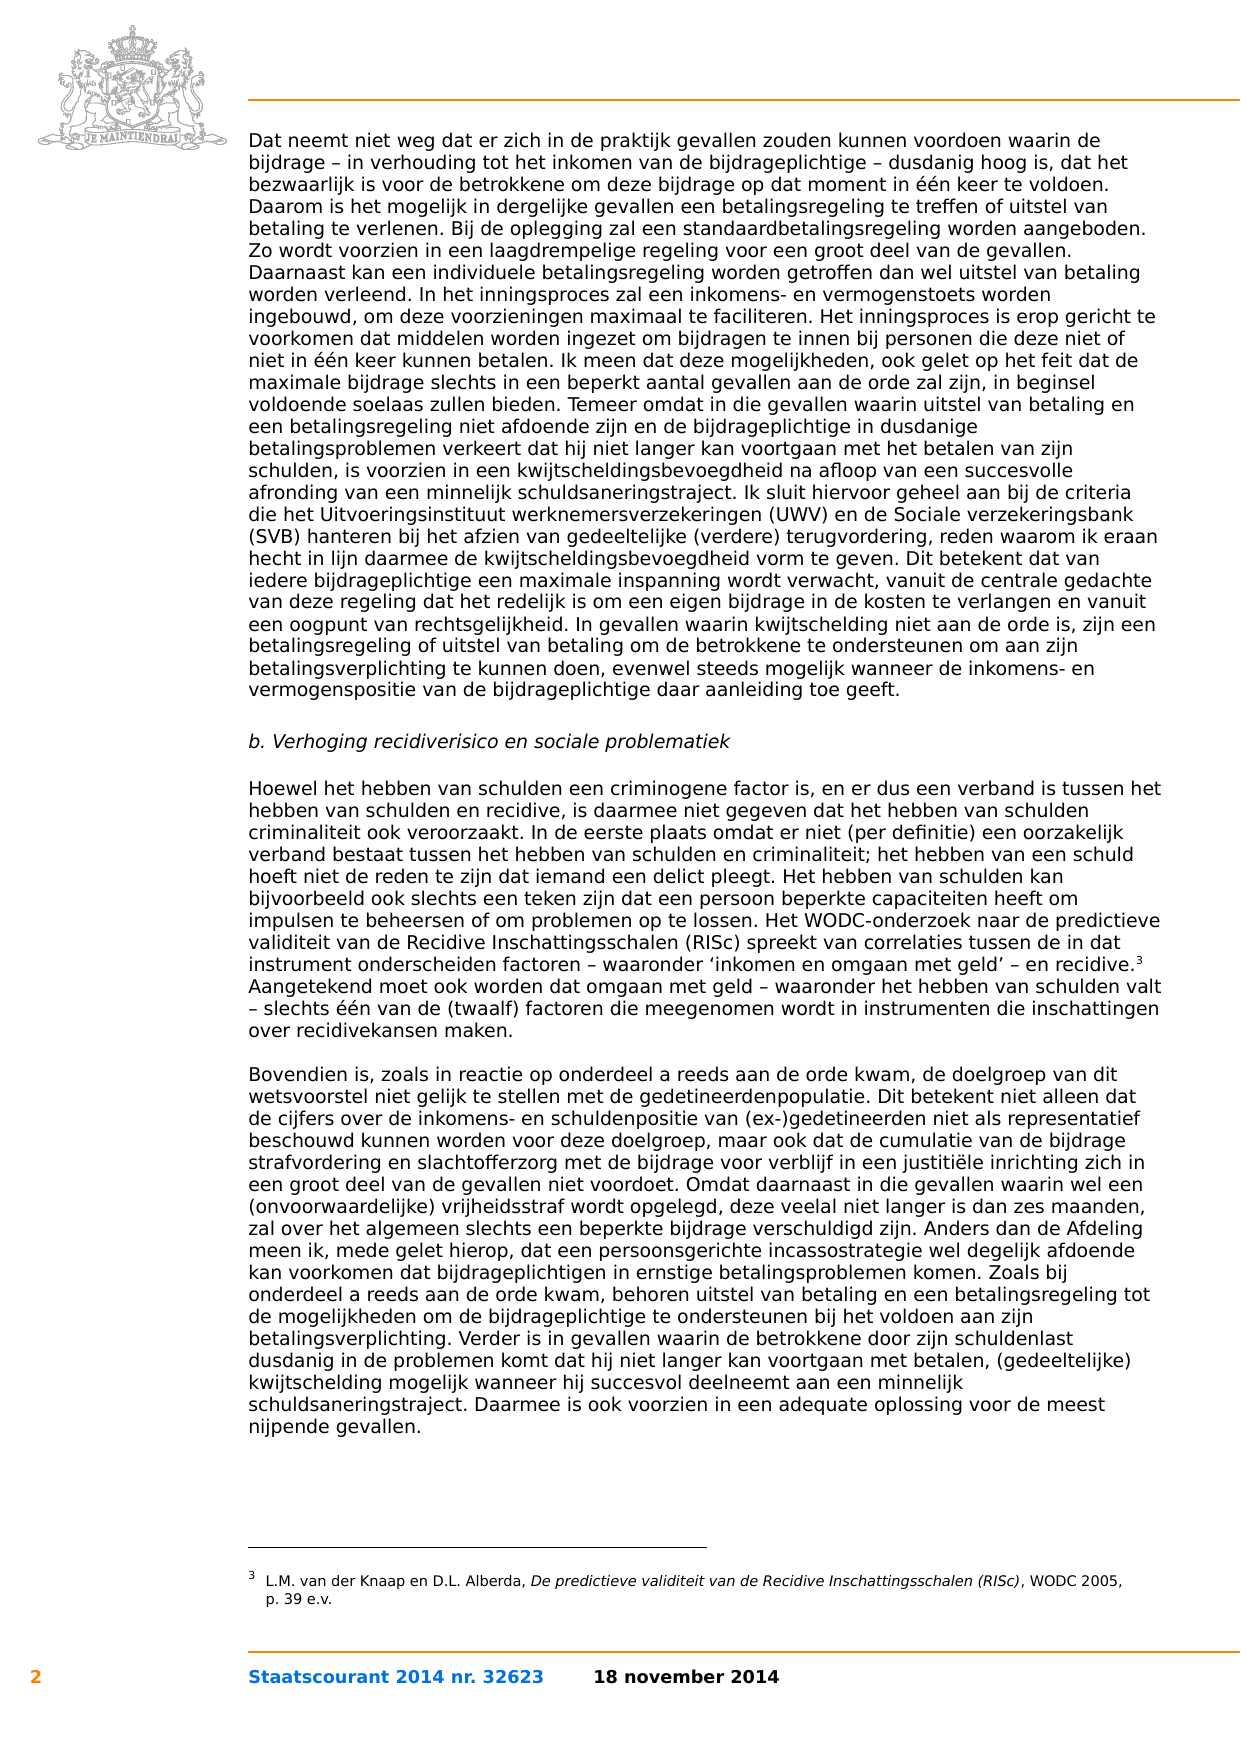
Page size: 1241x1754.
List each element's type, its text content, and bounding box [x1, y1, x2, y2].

picture [38, 25, 227, 150]
text Bovendien is, zoals in reactie op onderdeel a reeds aan de orde kwam, de doelgroep van dit wetsvoorstel niet gelijk te stellen met de gedetineerdenpopulatie. Dit betekent niet alleen dat de cijfers over de inkomens- en schuldenpositie van (ex-)gedetineerden niet als representatief beschouwd kunnen worden voor deze doelgroep, maar ook dat de cumulatie van de bijdrage strafvordering en slachtofferzorg met de bijdrage voor verblijf in een justitiële inrichting zich in een groot deel van de gevallen niet voordoet. Omdat daarnaast in die gevallen waarin wel een (onvoorwaardelijke) vrijheidsstraf wordt opgelegd, deze veelal niet langer is dan zes maanden, zal over het algemeen slechts een beperkte bijdrage verschuldigd zijn. Anders dan de Afdeling meen ik, mede gelet hierop, dat een persoonsgerichte incassostrategie wel degelijk afdoende kan voorkomen dat bijdrageplichtigen in ernstige betalingsproblemen komen. Zoals bij onderdeel a reeds aan de orde kwam, behoren uitstel van betaling en een betalingsregeling tot de mogelijkheden om de bijdrageplichtige te ondersteunen bij het voldoen aan zijn betalingsverplichting. Verder is in gevallen waarin de betrokkene door zijn schuldenlast dusdanig in de problemen komt dat hij niet langer kan voortgaan met betalen, (gedeeltelijke) kwijtschelding mogelijk wanneer hij succesvol deelneemt aan een minnelijk schuldsaneringstraject. Daarmee is ook voorzien in een adequate oplossing voor de meest nijpende gevallen. [248, 1064, 1163, 1438]
text Hoewel het hebben van schulden een criminogene factor is, en er dus een verband is tussen het hebben van schulden en recidive, is daarmee niet gegeven dat het hebben van schulden criminaliteit ook veroorzaakt. In de eerste plaats omdat er niet (per definitie) een oorzakelijk verband bestaat tussen het hebben van schulden en criminaliteit; het hebben van een schuld hoeft niet de reden te zijn dat iemand een delict pleegt. Het hebben van schulden kan bijvoorbeeld ook slechts een teken zijn dat een persoon beperkte capaciteiten heeft om impulsen te beheersen of om problemen op te lossen. Het WODC-onderzoek naar de predictieve validiteit van de Recidive Inschattingsschalen (RISc) spreekt van correlaties tussen de in dat instrument onderscheiden factoren – waaronder ‘inkomen en omgaan met geld’ – en recidive. Aangetekend moet ook worden dat omgaan met geld – waaronder het hebben van schulden valt – slechts één van de (twaalf) factoren die meegenomen wordt in instrumenten die inschattingen over recidivekansen maken. [248, 778, 1163, 1042]
subtitle b. Verhoging recidiverisico en sociale problematiek [248, 731, 1163, 753]
text L.M. van der Knaap en D.L. Alberda, De predictieve validiteit van de Recidive Inschattingsschalen (RISc), WODC 2005, p. 39 e.v. [248, 1569, 1163, 1608]
text Dat neemt niet weg dat er zich in de praktijk gevallen zouden kunnen voordoen waarin de bijdrage – in verhouding tot het inkomen van de bijdrageplichtige – dusdanig hoog is, dat het bezwaarlijk is voor de betrokkene om deze bijdrage op dat moment in één keer te voldoen. Daarom is het mogelijk in dergelijke gevallen een betalingsregeling te treffen of uitstel van betaling te verlenen. Bij de oplegging zal een standaardbetalingsregeling worden aangeboden. Zo wordt voorzien in een laagdrempelige regeling voor een groot deel van de gevallen. Daarnaast kan een individuele betalingsregeling worden getroffen dan wel uitstel van betaling worden verleend. In het inningsproces zal een inkomens- en vermogenstoets worden ingebouwd, om deze voorzieningen maximaal te faciliteren. Het inningsproces is erop gericht te voorkomen dat middelen worden ingezet om bijdragen te innen bij personen die deze niet of niet in één keer kunnen betalen. Ik meen dat deze mogelijkheden, ook gelet op het feit dat de maximale bijdrage slechts in een beperkt aantal gevallen aan de orde zal zijn, in beginsel voldoende soelaas zullen bieden. Temeer omdat in die gevallen waarin uitstel van betaling en een betalingsregeling niet afdoende zijn en de bijdrageplichtige in dusdanige betalingsproblemen verkeert dat hij niet langer kan voortgaan met het betalen van zijn schulden, is voorzien in een kwijtscheldingsbevoegdheid na afloop van een succesvolle afronding van een minnelijk schuldsaneringstraject. Ik sluit hiervoor geheel aan bij de criteria die het Uitvoeringsinstituut werknemersverzekeringen (UWV) en de Sociale verzekeringsbank (SVB) hanteren bij het afzien van gedeeltelijke (verdere) terugvordering, reden waarom ik eraan hecht in lijn daarmee de kwijtscheldingsbevoegdheid vorm te geven. Dit betekent dat van iedere bijdrageplichtige een maximale inspanning wordt verwacht, vanuit de centrale gedachte van deze regeling dat het redelijk is om een eigen bijdrage in de kosten te verlangen en vanuit een oogpunt van rechtsgelijkheid. In gevallen waarin kwijtschelding niet aan de orde is, zijn een betalingsregeling of uitstel van betaling om de betrokkene te ondersteunen om aan zijn betalingsverplichting te kunnen doen, evenwel steeds mogelijk wanneer de inkomens- en vermogenspositie van de bijdrageplichtige daar aanleiding toe geeft. [248, 130, 1163, 701]
